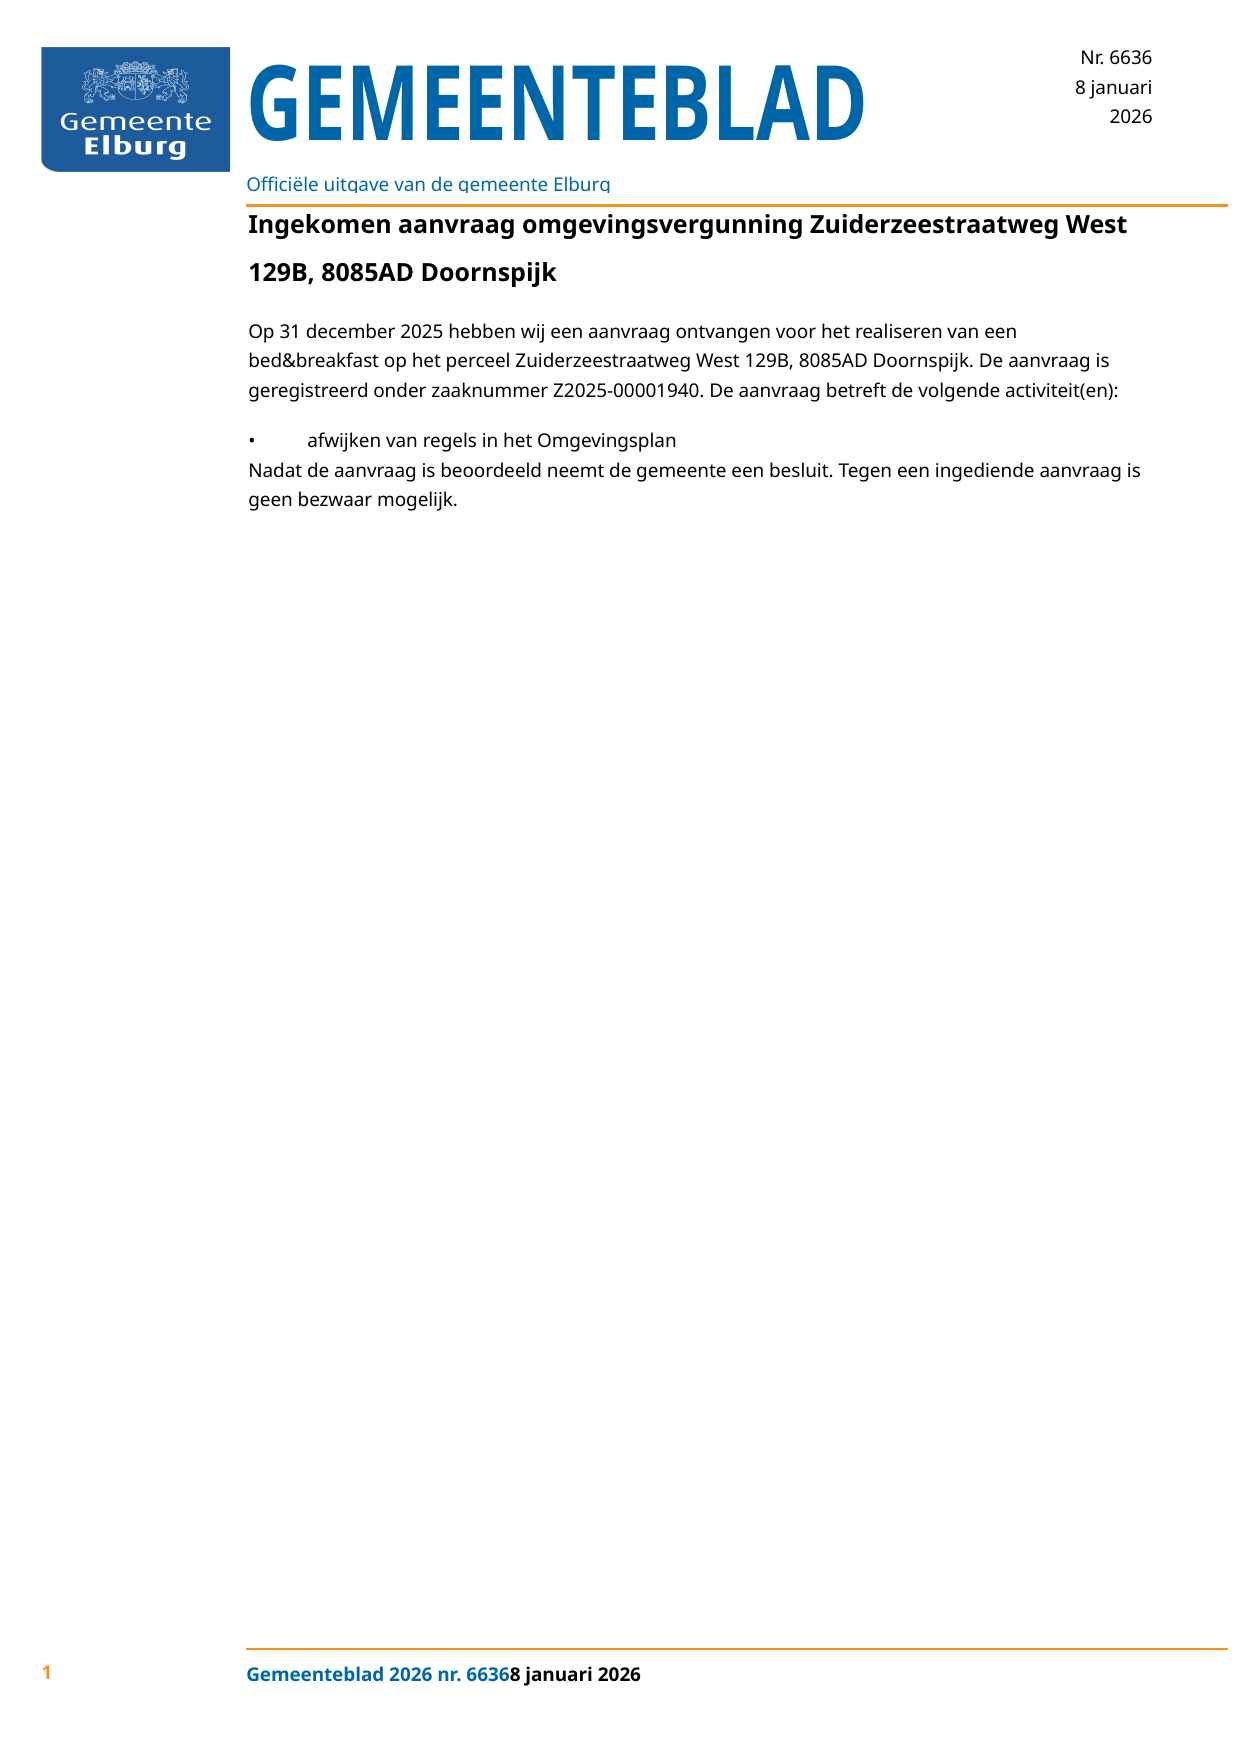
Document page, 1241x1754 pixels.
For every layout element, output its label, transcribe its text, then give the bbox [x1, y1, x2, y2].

list afwijken van regels in het Omgevingsplan [248, 427, 1152, 453]
text Nadat de aanvraag is beoordeeld neemt de gemeente een besluit. Tegen een ingediende aanvraag is geen bezwaar mogelijk. [248, 457, 1152, 512]
picture [41, 47, 231, 172]
text Ingekomen aanvraag omgevingsvergunning Zuiderzeestraatweg West 129B, 8085AD Doornspijk [248, 207, 1152, 288]
text Op 31 december 2025 hebben wij een aanvraag ontvangen voor het realiseren van een bed&breakfast op het perceel Zuiderzeestraatweg West 129B, 8085AD Doornspijk. De aanvraag is geregistreerd onder zaaknummer Z2025-00001940. De aanvraag betreft de volgende activiteit(en): [248, 318, 1152, 403]
